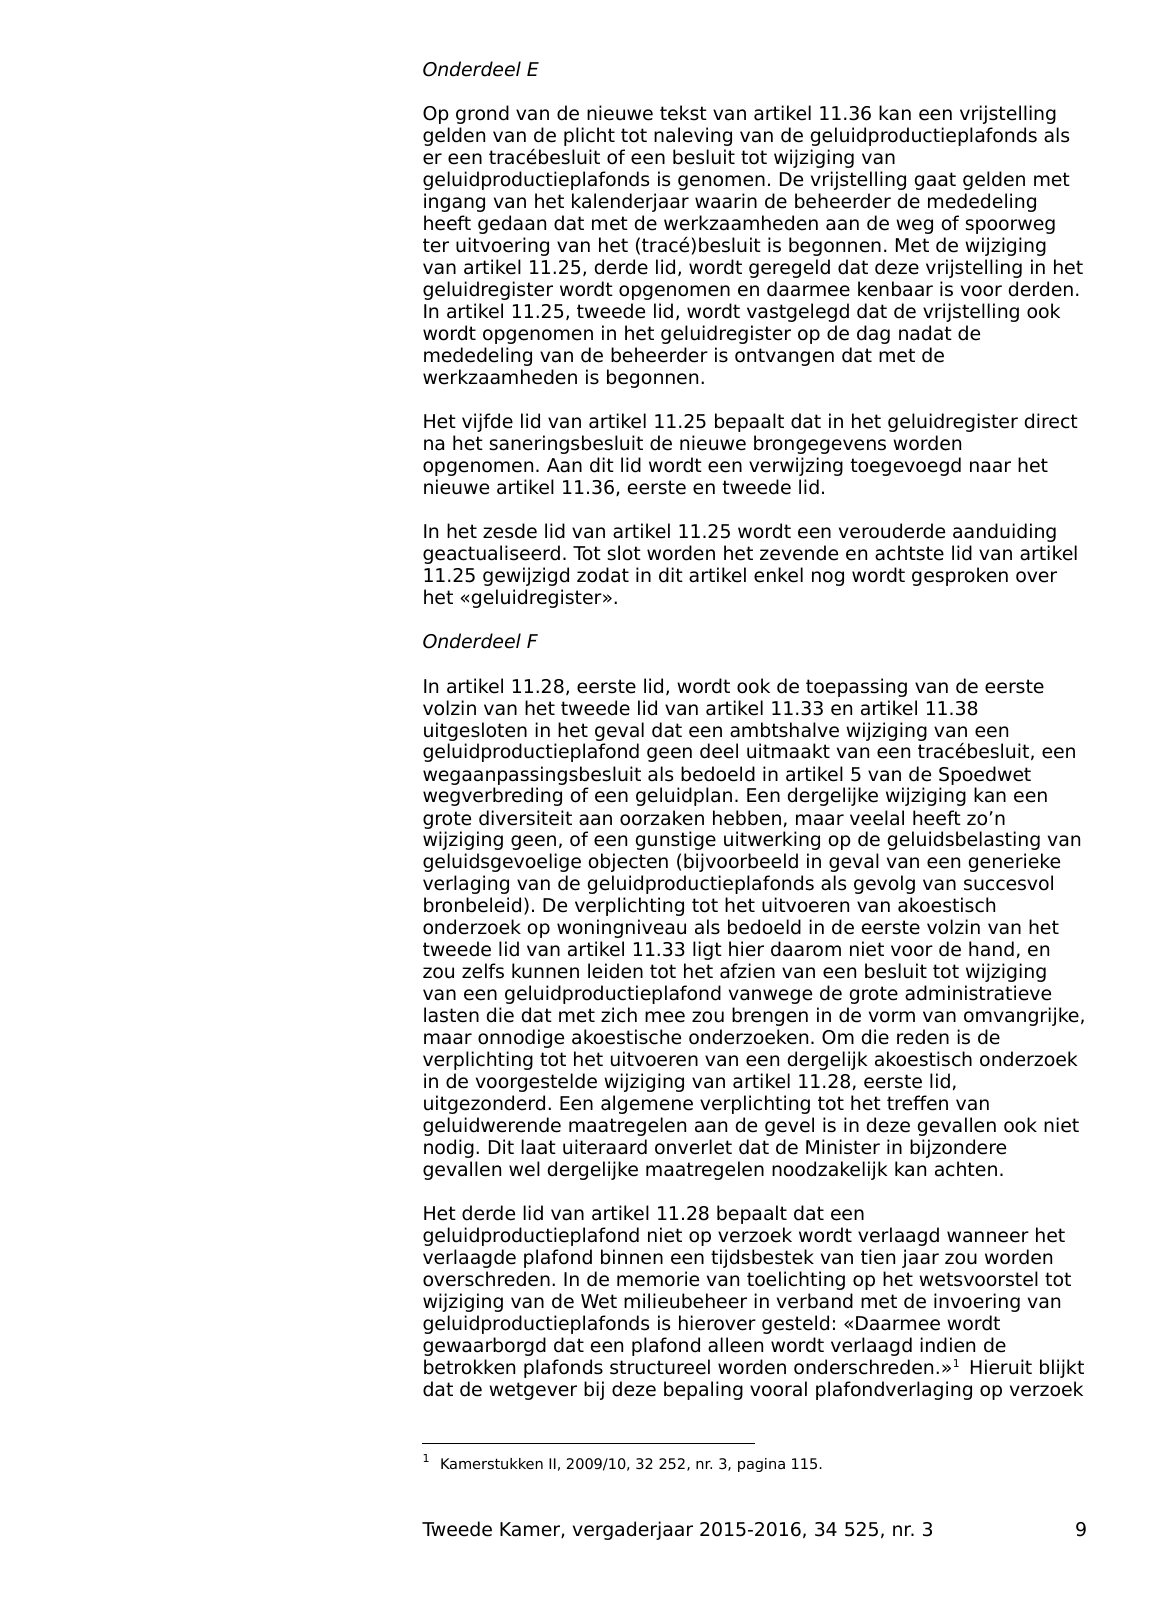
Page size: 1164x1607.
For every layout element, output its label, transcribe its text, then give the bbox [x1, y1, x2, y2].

text Kamerstukken II, 2009/10, 32 252, nr. 3, pagina 115. [422, 1452, 1087, 1474]
subtitle Onderdeel F [422, 631, 1087, 653]
text Het derde lid van artikel 11.28 bepaalt dat een geluidproductieplafond niet op verzoek wordt verlaagd wanneer het verlaagde plafond binnen een tijdsbestek van tien jaar zou worden overschreden. In de memorie van toelichting op het wetsvoorstel tot wijziging van de Wet milieubeheer in verband met de invoering van geluidproductieplafonds is hierover gesteld: «Daarmee wordt gewaarborgd dat een plafond alleen wordt verlaagd indien de betrokken plafonds structureel worden onderschreden.» Hieruit blijkt dat de wetgever bij deze bepaling vooral plafondverlaging op verzoek [422, 1203, 1087, 1401]
text In het zesde lid van artikel 11.25 wordt een verouderde aanduiding geactualiseerd. Tot slot worden het zevende en achtste lid van artikel 11.25 gewijzigd zodat in dit artikel enkel nog wordt gesproken over het «geluidregister». [422, 521, 1087, 609]
text Het vijfde lid van artikel 11.25 bepaalt dat in het geluidregister direct na het saneringsbesluit de nieuwe brongegevens worden opgenomen. Aan dit lid wordt een verwijzing toegevoegd naar het nieuwe artikel 11.36, eerste en tweede lid. [422, 411, 1087, 499]
text Op grond van de nieuwe tekst van artikel 11.36 kan een vrijstelling gelden van de plicht tot naleving van de geluidproductieplafonds als er een tracébesluit of een besluit tot wijziging van geluidproductieplafonds is genomen. De vrijstelling gaat gelden met ingang van het kalenderjaar waarin de beheerder de mededeling heeft gedaan dat met de werkzaamheden aan de weg of spoorweg ter uitvoering van het (tracé)besluit is begonnen. Met de wijziging van artikel 11.25, derde lid, wordt geregeld dat deze vrijstelling in het geluidregister wordt opgenomen en daarmee kenbaar is voor derden. In artikel 11.25, tweede lid, wordt vastgelegd dat de vrijstelling ook wordt opgenomen in het geluidregister op de dag nadat de mededeling van de beheerder is ontvangen dat met de werkzaamheden is begonnen. [422, 103, 1087, 389]
text In artikel 11.28, eerste lid, wordt ook de toepassing van de eerste volzin van het tweede lid van artikel 11.33 en artikel 11.38 uitgesloten in het geval dat een ambtshalve wijziging van een geluidproductieplafond geen deel uitmaakt van een tracébesluit, een wegaanpassingsbesluit als bedoeld in artikel 5 van de Spoedwet wegverbreding of een geluidplan. Een dergelijke wijziging kan een grote diversiteit aan oorzaken hebben, maar veelal heeft zo’n wijziging geen, of een gunstige uitwerking op de geluidsbelasting van geluidsgevoelige objecten (bijvoorbeeld in geval van een generieke verlaging van de geluidproductieplafonds als gevolg van succesvol bronbeleid). De verplichting tot het uitvoeren van akoestisch onderzoek op woningniveau als bedoeld in de eerste volzin van het tweede lid van artikel 11.33 ligt hier daarom niet voor de hand, en zou zelfs kunnen leiden tot het afzien van een besluit tot wijziging van een geluidproductieplafond vanwege de grote administratieve lasten die dat met zich mee zou brengen in de vorm van omvangrijke, maar onnodige akoestische onderzoeken. Om die reden is de verplichting tot het uitvoeren van een dergelijk akoestisch onderzoek in de voorgestelde wijziging van artikel 11.28, eerste lid, uitgezonderd. Een algemene verplichting tot het treffen van geluidwerende maatregelen aan de gevel is in deze gevallen ook niet nodig. Dit laat uiteraard onverlet dat de Minister in bijzondere gevallen wel dergelijke maatregelen noodzakelijk kan achten. [422, 676, 1087, 1181]
subtitle Onderdeel E [422, 59, 1087, 81]
